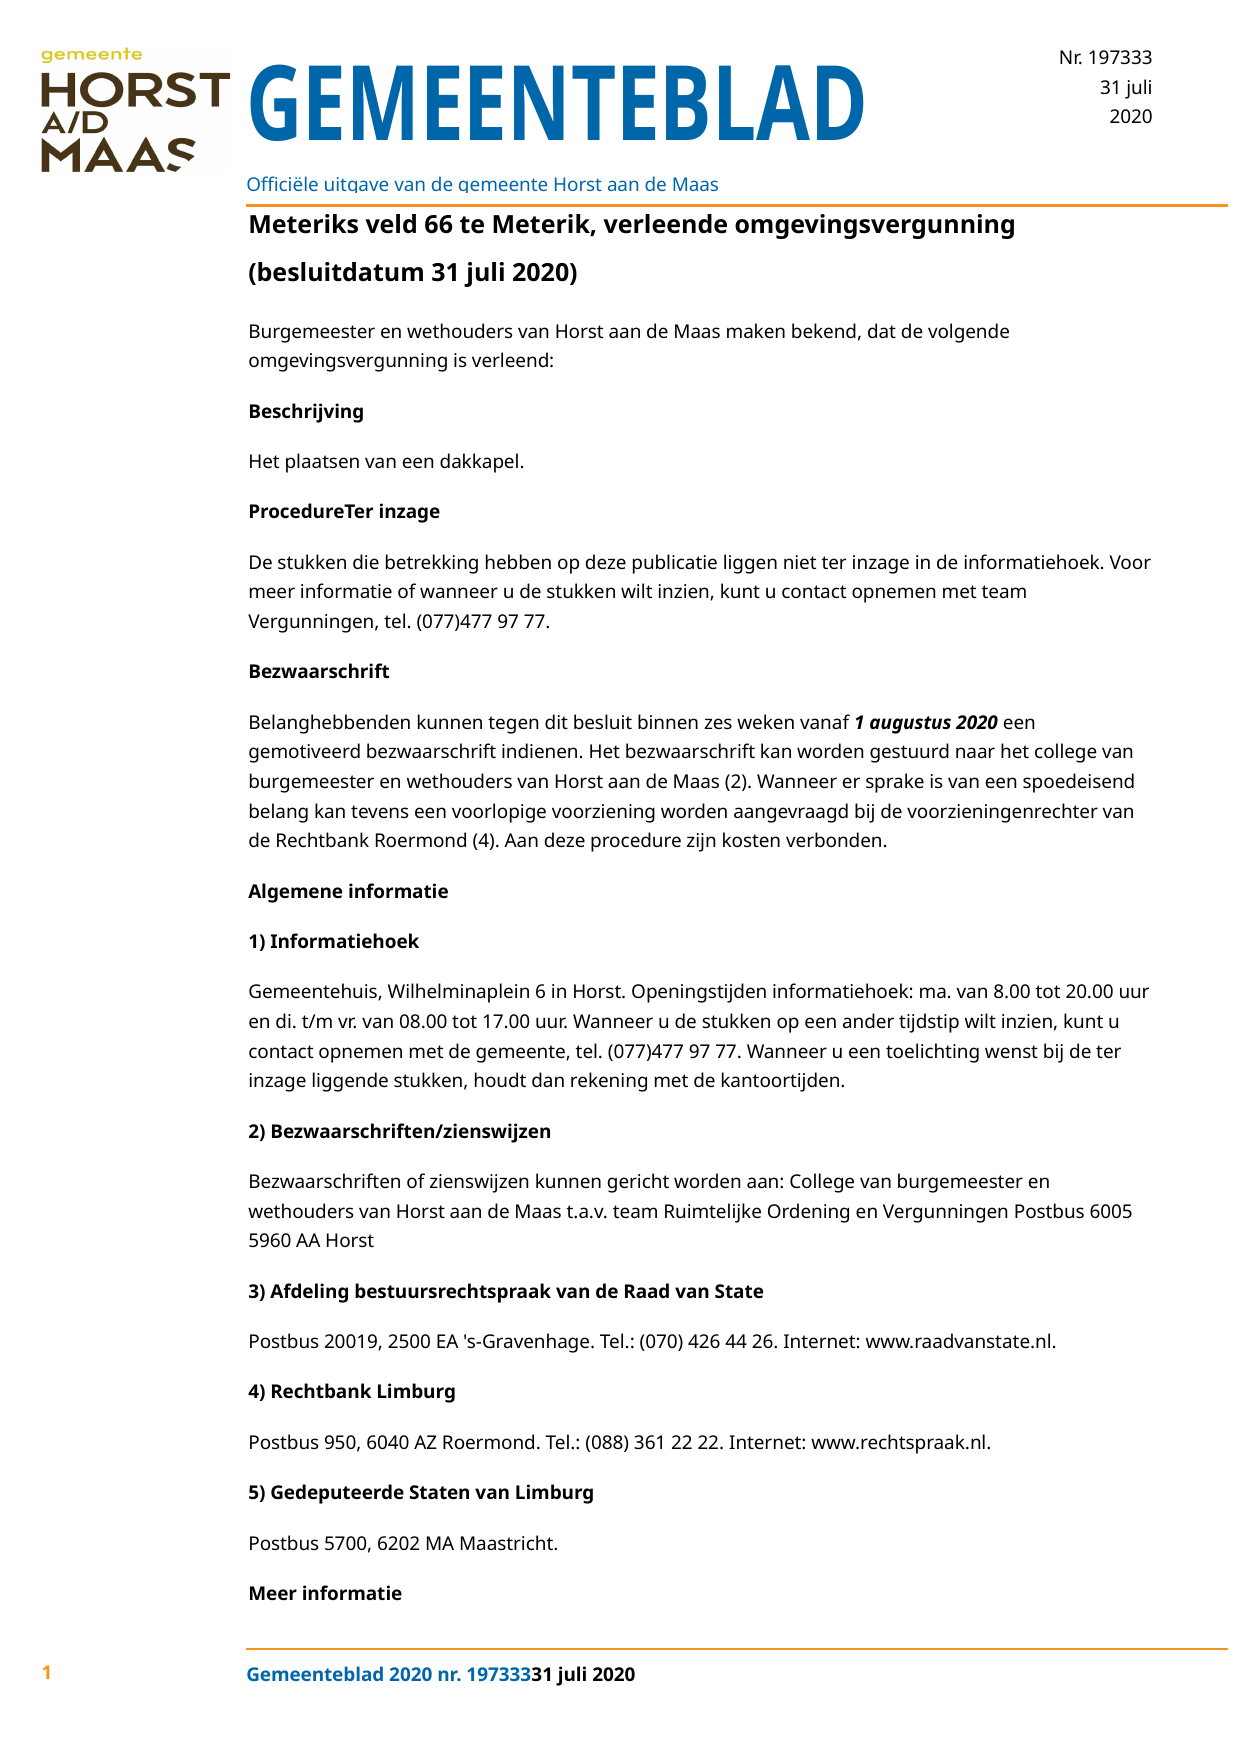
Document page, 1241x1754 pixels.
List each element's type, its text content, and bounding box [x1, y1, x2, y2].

text Belanghebbenden kunnen tegen dit besluit binnen zes weken vanaf 1 augustus 2020 een gemotiveerd bezwaarschrift indienen. Het bezwaarschrift kan worden gestuurd naar het college van burgemeester en wethouders van Horst aan de Maas (2). Wanneer er sprake is van een spoedeisend belang kan tevens een voorlopige voorziening worden aangevraagd bij de voorzieningenrechter van de Rechtbank Roermond (4). Aan deze procedure zijn kosten verbonden. [248, 709, 1152, 853]
picture [41, 47, 231, 172]
text De stukken die betrekking hebben op deze publicatie liggen niet ter inzage in de informatiehoek. Voor meer informatie of wanneer u de stukken wilt inzien, kunt u contact opnemen met team Vergunningen, tel. (077)477 97 77. [248, 549, 1152, 634]
text Postbus 20019, 2500 EA 's-Gravenhage. Tel.: (070) 426 44 26. Internet: www.raadvanstate.nl. [248, 1328, 1152, 1354]
text Algemene informatie [248, 878, 1152, 904]
text Bezwaarschrift [248, 659, 1152, 684]
text Meer informatie [248, 1580, 1152, 1606]
text Het plaatsen van een dakkapel. [248, 448, 1152, 474]
text ProcedureTer inzage [248, 499, 1152, 524]
text Burgemeester en wethouders van Horst aan de Maas maken bekend, dat de volgende omgevingsvergunning is verleend: [248, 318, 1152, 373]
text 5) Gedeputeerde Staten van Limburg [248, 1479, 1152, 1505]
text Postbus 5700, 6202 MA Maastricht. [248, 1530, 1152, 1556]
text 4) Rechtbank Limburg [248, 1379, 1152, 1404]
text Bezwaarschriften of zienswijzen kunnen gericht worden aan: College van burgemeester en wethouders van Horst aan de Maas t.a.v. team Ruimtelijke Ordening en Vergunningen Postbus 6005 5960 AA Horst [248, 1168, 1152, 1253]
text Beschrijving [248, 398, 1152, 424]
text Postbus 950, 6040 AZ Roermond. Tel.: (088) 361 22 22. Internet: www.rechtspraak.nl. [248, 1429, 1152, 1455]
text 3) Afdeling bestuursrechtspraak van de Raad van State [248, 1278, 1152, 1304]
text 1) Informatiehoek [248, 928, 1152, 954]
text Meteriks veld 66 te Meterik, verleende omgevingsvergunning (besluitdatum 31 juli 2020) [248, 207, 1152, 288]
text 2) Bezwaarschriften/zienswijzen [248, 1118, 1152, 1144]
text Gemeentehuis, Wilhelminaplein 6 in Horst. Openingstijden informatiehoek: ma. van 8.00 tot 20.00 uur en di. t/m vr. van 08.00 tot 17.00 uur. Wanneer u de stukken op een ander tijdstip wilt inzien, kunt u contact opnemen met de gemeente, tel. (077)477 97 77. Wanneer u een toelichting wenst bij de ter inzage liggende stukken, houdt dan rekening met de kantoortijden. [248, 979, 1152, 1093]
